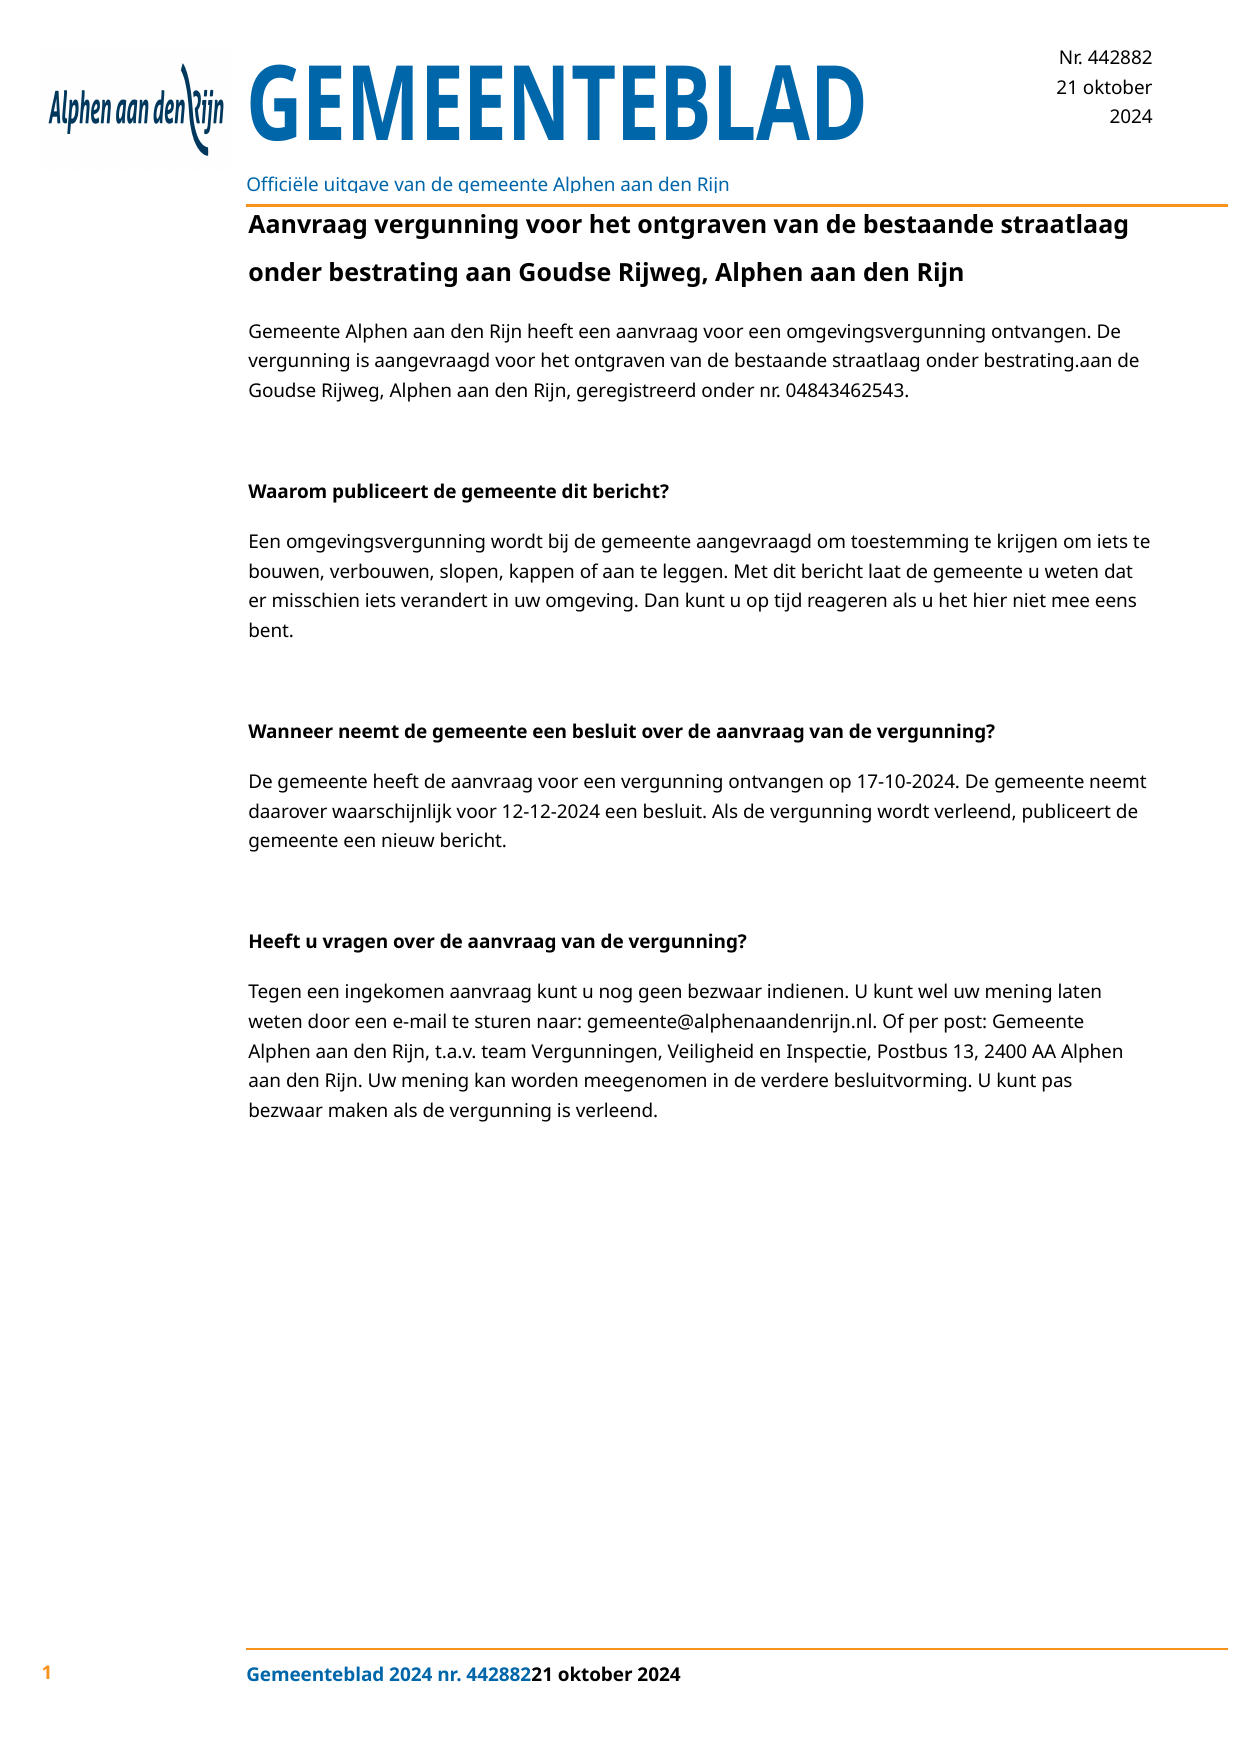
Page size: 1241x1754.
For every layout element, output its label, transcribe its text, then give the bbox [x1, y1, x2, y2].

text Waarom publiceert de gemeente dit bericht? [248, 478, 1152, 504]
text De gemeente heeft de aanvraag voor een vergunning ontvangen op 17-10-2024. De gemeente neemt daarover waarschijnlijk voor 12-12-2024 een besluit. Als de vergunning wordt verleend, publiceert de gemeente een nieuw bericht. [248, 768, 1152, 853]
text Aanvraag vergunning voor het ontgraven van de bestaande straatlaag onder bestrating aan Goudse Rijweg, Alphen aan den Rijn [248, 207, 1152, 288]
text Een omgevingsvergunning wordt bij de gemeente aangevraagd om toestemming te krijgen om iets te bouwen, verbouwen, slopen, kappen of aan te leggen. Met dit bericht laat de gemeente u weten dat er misschien iets verandert in uw omgeving. Dan kunt u op tijd reageren als u het hier niet mee eens bent. [248, 528, 1152, 643]
text Heeft u vragen over de aanvraag van de vergunning? [248, 928, 1152, 954]
picture [41, 47, 231, 172]
text Wanneer neemt de gemeente een besluit over de aanvraag van de vergunning? [248, 718, 1152, 744]
text Tegen een ingekomen aanvraag kunt u nog geen bezwaar indienen. U kunt wel uw mening laten weten door een e-mail te sturen naar: gemeente@alphenaandenrijn.nl. Of per post: Gemeente Alphen aan den Rijn, t.a.v. team Vergunningen, Veiligheid en Inspectie, Postbus 13, 2400 AA Alphen aan den Rijn. Uw mening kan worden meegenomen in de verdere besluitvorming. U kunt pas bezwaar maken als de vergunning is verleend. [248, 979, 1152, 1123]
text Gemeente Alphen aan den Rijn heeft een aanvraag voor een omgevingsvergunning ontvangen. De vergunning is aangevraagd voor het ontgraven van de bestaande straatlaag onder bestrating.aan de Goudse Rijweg, Alphen aan den Rijn, geregistreerd onder nr. 04843462543. [248, 318, 1152, 403]
